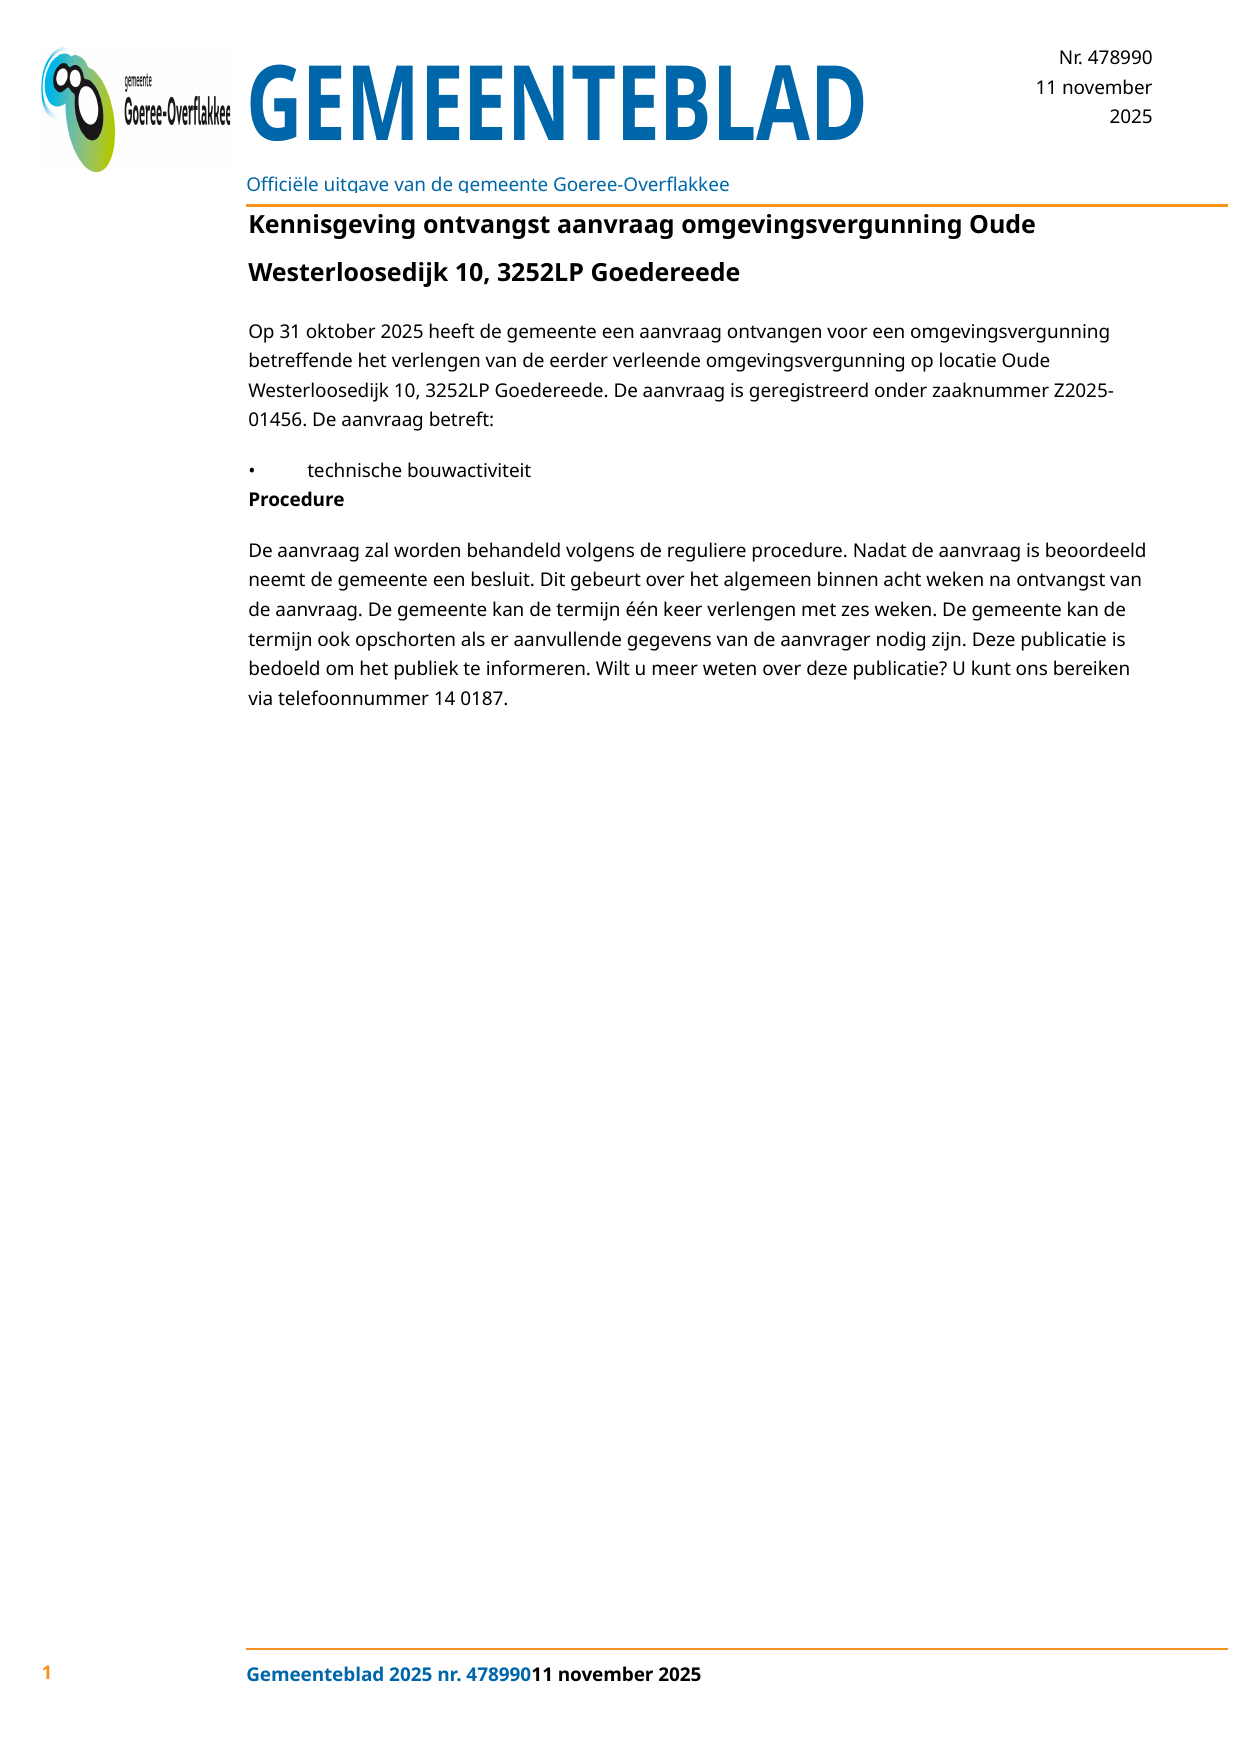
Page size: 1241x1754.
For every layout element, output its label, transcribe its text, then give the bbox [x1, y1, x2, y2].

list technische bouwactiviteit [248, 457, 1152, 483]
text De aanvraag zal worden behandeld volgens de reguliere procedure. Nadat de aanvraag is beoordeeld neemt de gemeente een besluit. Dit gebeurt over het algemeen binnen acht weken na ontvangst van de aanvraag. De gemeente kan de termijn één keer verlengen met zes weken. De gemeente kan de termijn ook opschorten als er aanvullende gegevens van de aanvrager nodig zijn. Deze publicatie is bedoeld om het publiek te informeren. Wilt u meer weten over deze publicatie? U kunt ons bereiken via telefoonnummer 14 0187. [248, 537, 1152, 711]
text Op 31 oktober 2025 heeft de gemeente een aanvraag ontvangen voor een omgevingsvergunning betreffende het verlengen van de eerder verleende omgevingsvergunning op locatie Oude Westerloosedijk 10, 3252LP Goedereede. De aanvraag is geregistreerd onder zaaknummer Z2025-01456. De aanvraag betreft: [248, 318, 1152, 432]
text Kennisgeving ontvangst aanvraag omgevingsvergunning Oude Westerloosedijk 10, 3252LP Goedereede [248, 207, 1152, 288]
text Procedure [248, 487, 1152, 512]
picture [41, 47, 231, 172]
